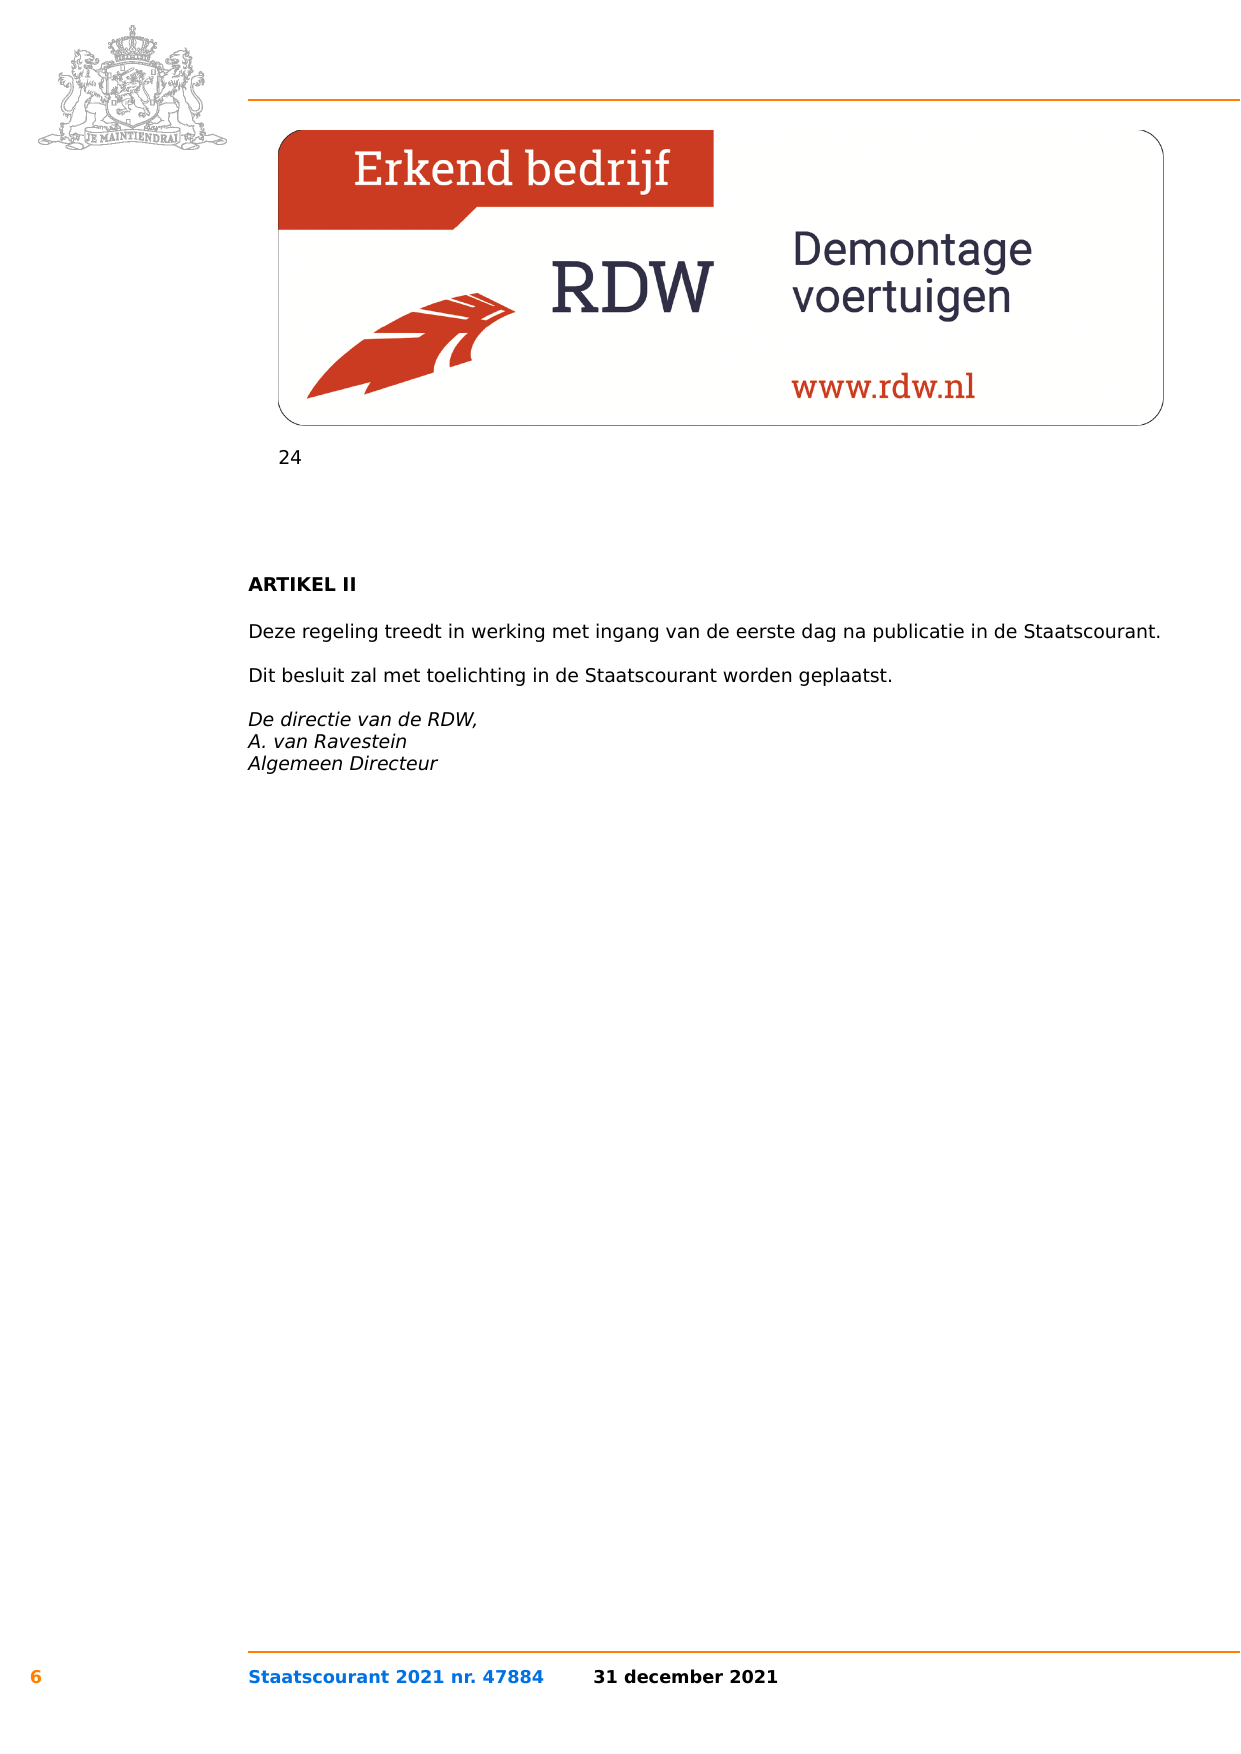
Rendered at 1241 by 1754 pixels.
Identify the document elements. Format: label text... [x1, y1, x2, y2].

text 24 [278, 447, 1164, 469]
text Dit besluit zal met toelichting in de Staatscourant worden geplaatst. [248, 665, 1163, 687]
text Deze regeling treedt in werking met ingang van de eerste dag na publicatie in de Staatscourant. [248, 621, 1163, 643]
text De directie van de RDW, A. van Ravestein Algemeen Directeur [248, 709, 1163, 775]
picture [278, 130, 1164, 426]
subtitle ARTIKEL II [248, 574, 1163, 596]
picture [38, 25, 227, 150]
